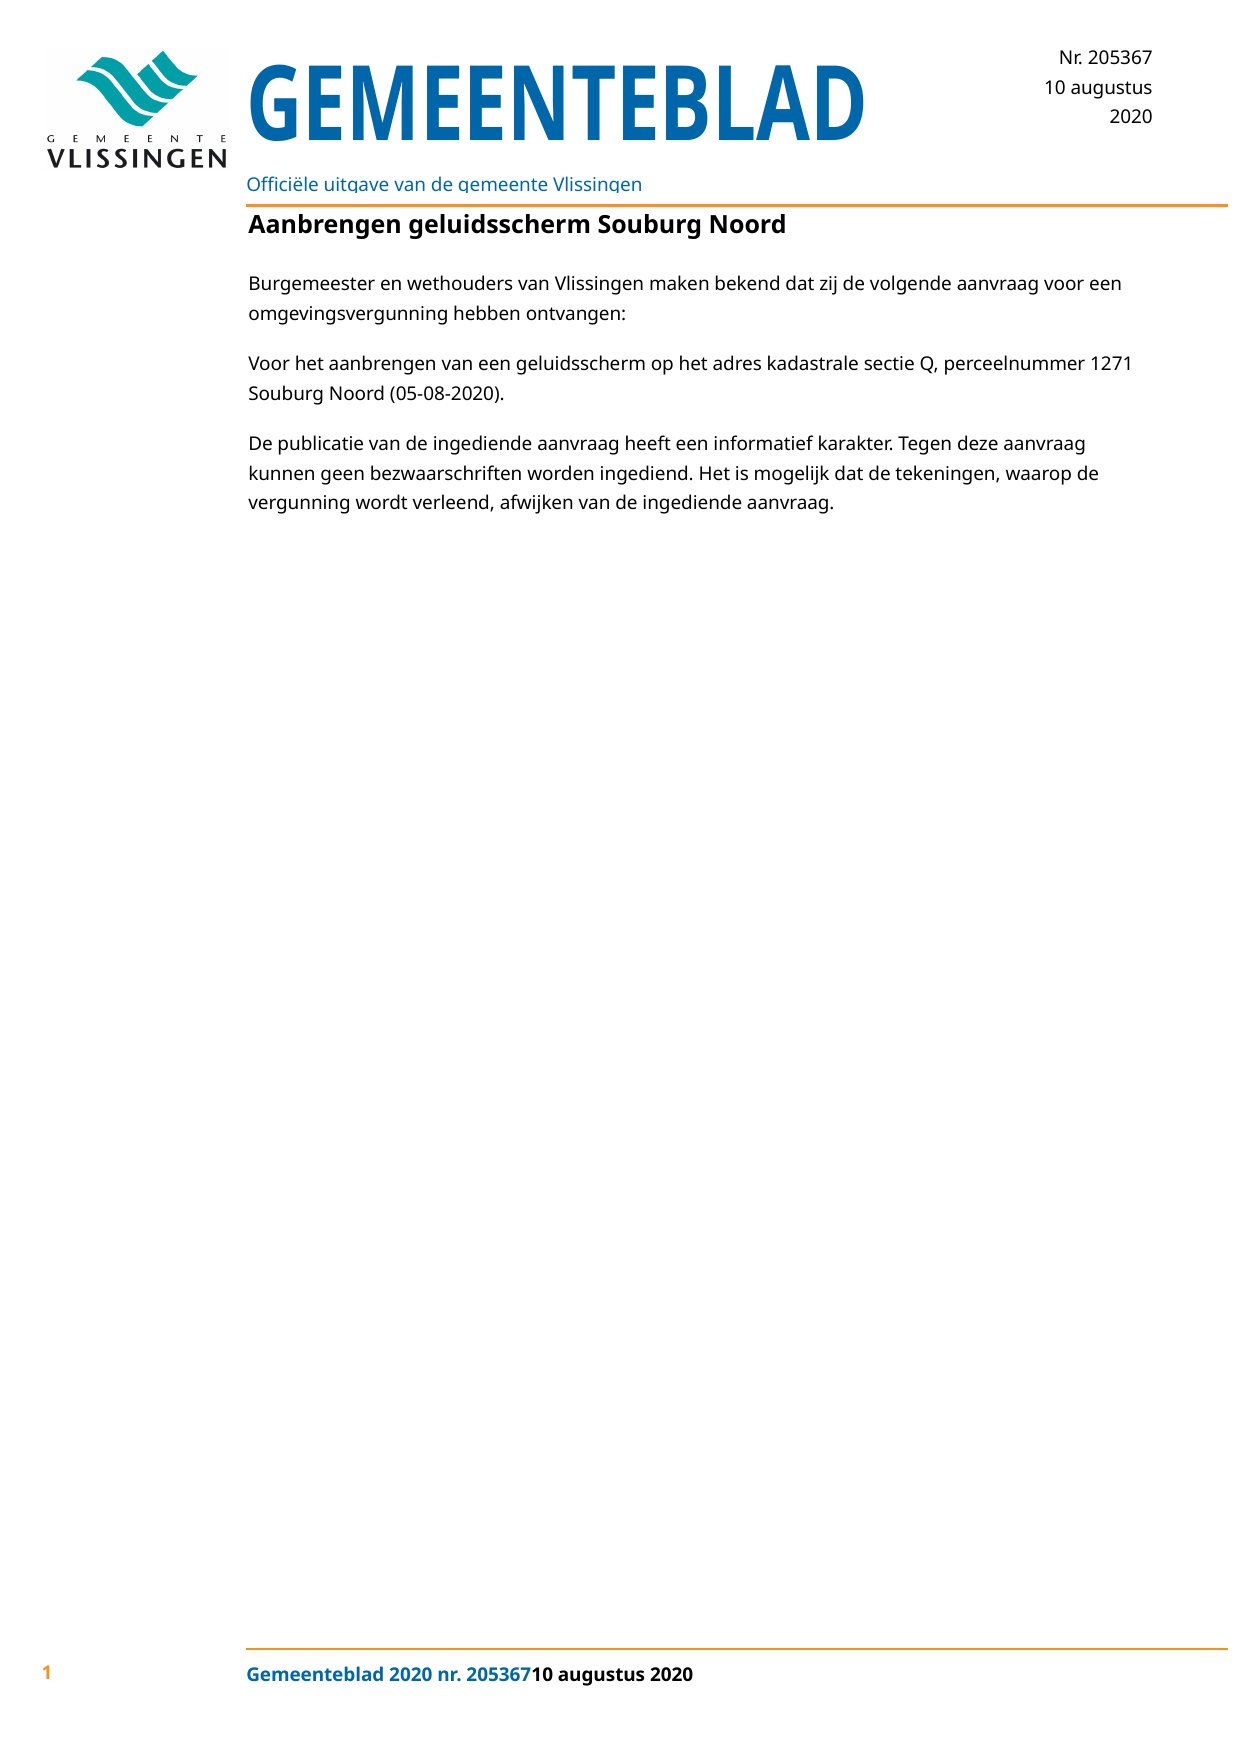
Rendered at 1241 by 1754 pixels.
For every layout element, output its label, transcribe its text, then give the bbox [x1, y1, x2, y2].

text Voor het aanbrengen van een geluidsscherm op het adres kadastrale sectie Q, perceelnummer 1271 Souburg Noord (05-08-2020). [248, 350, 1152, 406]
text Burgemeester en wethouders van Vlissingen maken bekend dat zij de volgende aanvraag voor een omgevingsvergunning hebben ontvangen: [248, 270, 1152, 326]
picture [41, 47, 231, 172]
text Aanbrengen geluidsscherm Souburg Noord [248, 207, 1152, 241]
text De publicatie van de ingediende aanvraag heeft een informatief karakter. Tegen deze aanvraag kunnen geen bezwaarschriften worden ingediend. Het is mogelijk dat de tekeningen, waarop de vergunning wordt verleend, afwijken van de ingediende aanvraag. [248, 430, 1152, 515]
